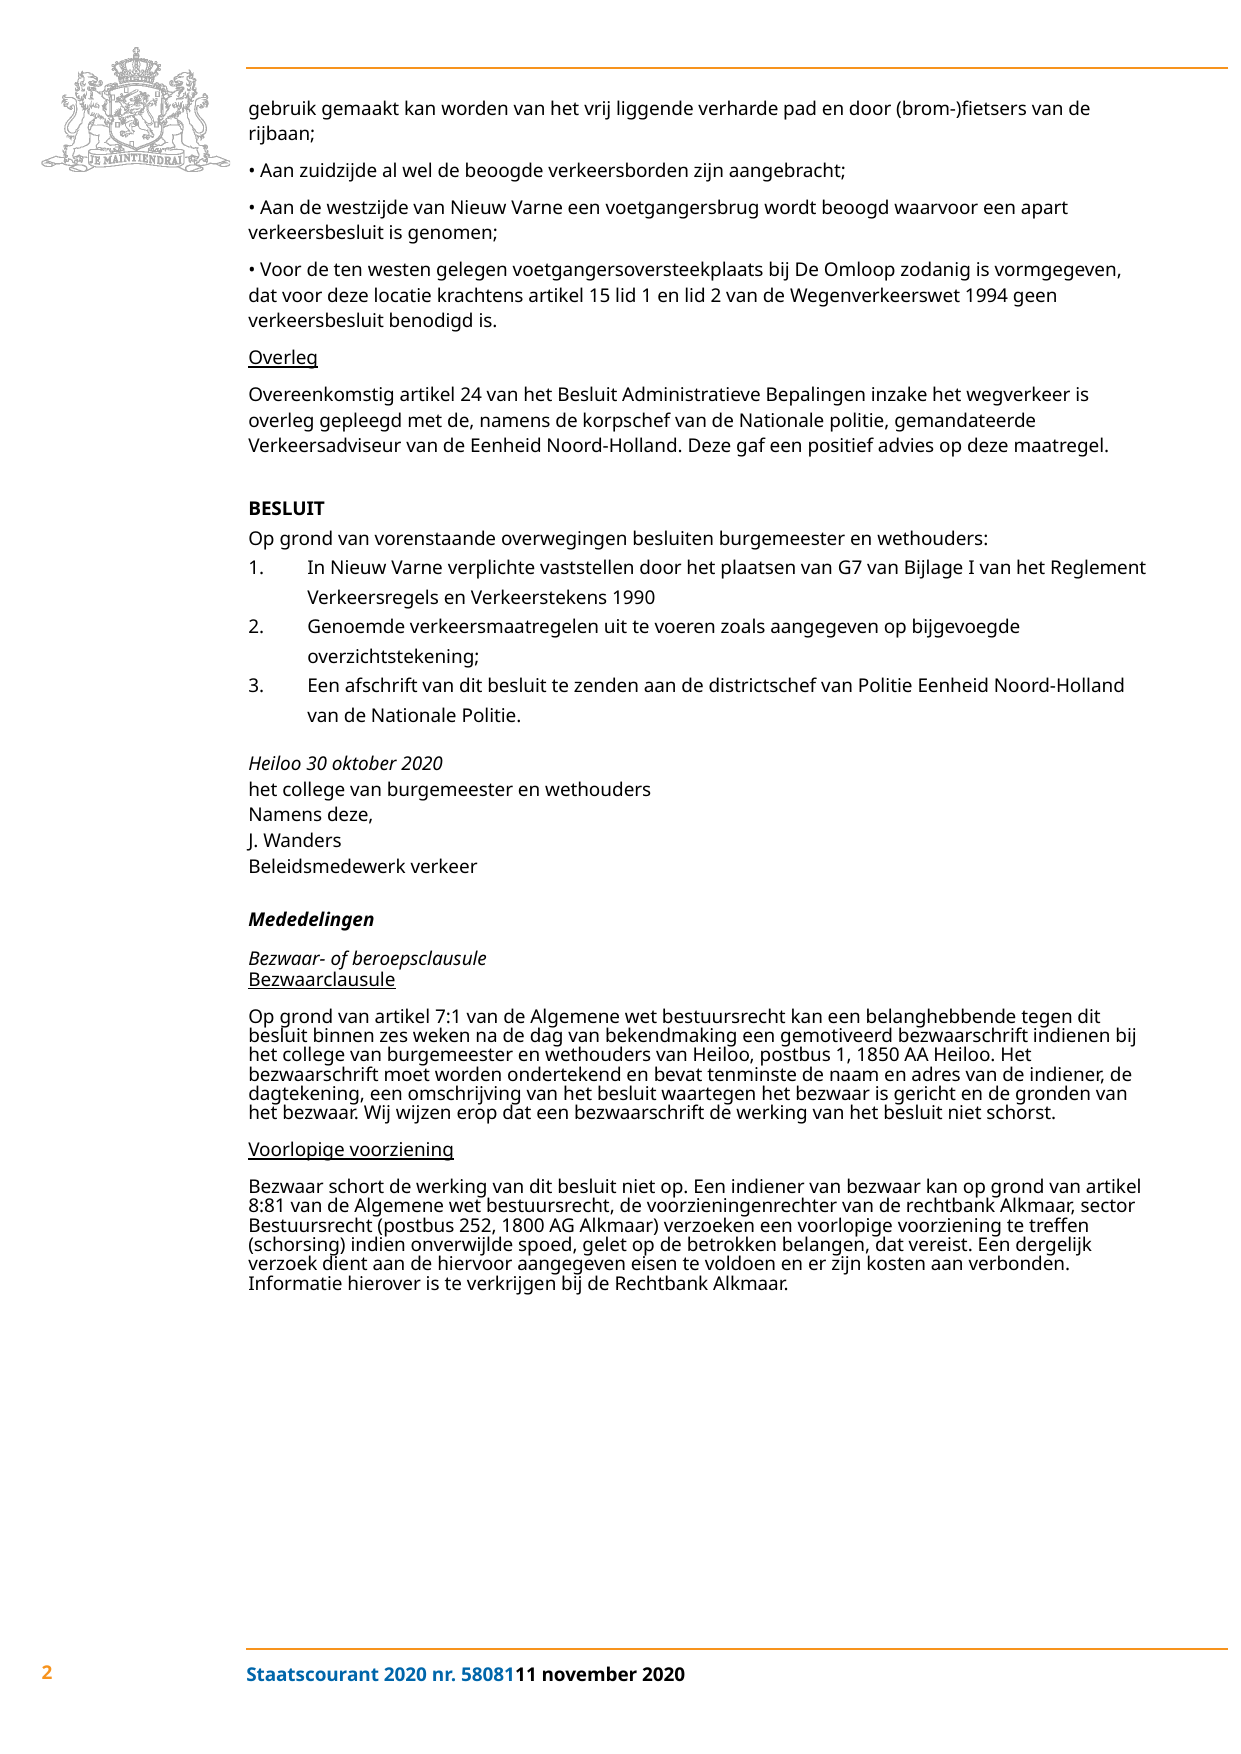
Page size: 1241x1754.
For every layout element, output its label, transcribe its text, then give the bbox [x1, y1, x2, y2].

text Overeenkomstig artikel 24 van het Besluit Administratieve Bepalingen inzake het wegverkeer is overleg gepleegd met de, namens de korpschef van de Nationale politie, gemandateerde Verkeersadviseur van de Eenheid Noord-Holland. Deze gaf een positief advies op deze maatregel. [248, 381, 1152, 458]
picture [41, 47, 231, 172]
text Overleg [248, 344, 1152, 370]
text BESLUIT [248, 495, 1152, 521]
text gebruik gemaakt kan worden van het vrij liggende verharde pad en door (brom-)fietsers van de rijbaan; [248, 95, 1152, 146]
text J. Wanders [248, 827, 1152, 853]
text Heiloo 30 oktober 2020 [248, 750, 1152, 776]
text Beleidsmedewerk verkeer [248, 853, 1152, 879]
text • Voor de ten westen gelegen voetgangersoversteekplaats bij De Omloop zodanig is vormgegeven, dat voor deze locatie krachtens artikel 15 lid 1 en lid 2 van de Wegenverkeerswet 1994 geen verkeersbesluit benodigd is. [248, 256, 1152, 333]
text Mededelingen [248, 906, 1152, 932]
text • Aan de westzijde van Nieuw Varne een voetgangersbrug wordt beoogd waarvoor een apart verkeersbesluit is genomen; [248, 194, 1152, 245]
text Op grond van artikel 7:1 van de Algemene wet bestuursrecht kan een belanghebbende tegen dit besluit binnen zes weken na de dag van bekendmaking een gemotiveerd bezwaarschrift indienen bij het college van burgemeester en wethouders van Heiloo, postbus 1, 1850 AA Heiloo. Het bezwaarschrift moet worden ondertekend en bevat tenminste de naam en adres van de indiener, de dagtekening, een omschrijving van het besluit waartegen het bezwaar is gericht en de gronden van het bezwaar. Wij wijzen erop dat een bezwaarschrift de werking van het besluit niet schorst. [248, 1008, 1152, 1123]
text Bezwaar schort de werking van dit besluit niet op. Een indiener van bezwaar kan op grond van artikel 8:81 van de Algemene wet bestuursrecht, de voorzieningenrechter van de rechtbank Alkmaar, sector Bestuursrecht (postbus 252, 1800 AG Alkmaar) verzoeken een voorlopige voorziening te treffen (schorsing) indien onverwijlde spoed, gelet op de betrokken belangen, dat vereist. Een dergelijk verzoek dient aan de hiervoor aangegeven eisen te voldoen en er zijn kosten aan verbonden. Informatie hierover is te verkrijgen bij de Rechtbank Alkmaar. [248, 1178, 1152, 1294]
list Een afschrift van dit besluit te zenden aan de districtschef van Politie Eenheid Noord-Holland van de Nationale Politie. [248, 673, 1152, 728]
text • Aan zuidzijde al wel de beoogde verkeersborden zijn aangebracht; [248, 157, 1152, 183]
text Op grond van vorenstaande overwegingen besluiten burgemeester en wethouders: [248, 525, 1152, 551]
text Voorlopige voorziening [248, 1141, 1152, 1161]
list In Nieuw Varne verplichte vaststellen door het plaatsen van G7 van Bijlage I van het Reglement Verkeersregels en Verkeerstekens 1990 [248, 554, 1152, 610]
text Bezwaarclausule [248, 971, 1152, 990]
text Namens deze, [248, 802, 1152, 827]
list Genoemde verkeersmaatregelen uit te voeren zoals aangegeven op bijgevoegde overzichtstekening; [248, 613, 1152, 669]
text het college van burgemeester en wethouders [248, 776, 1152, 802]
text Bezwaar- of beroepsclausule [248, 945, 1152, 971]
